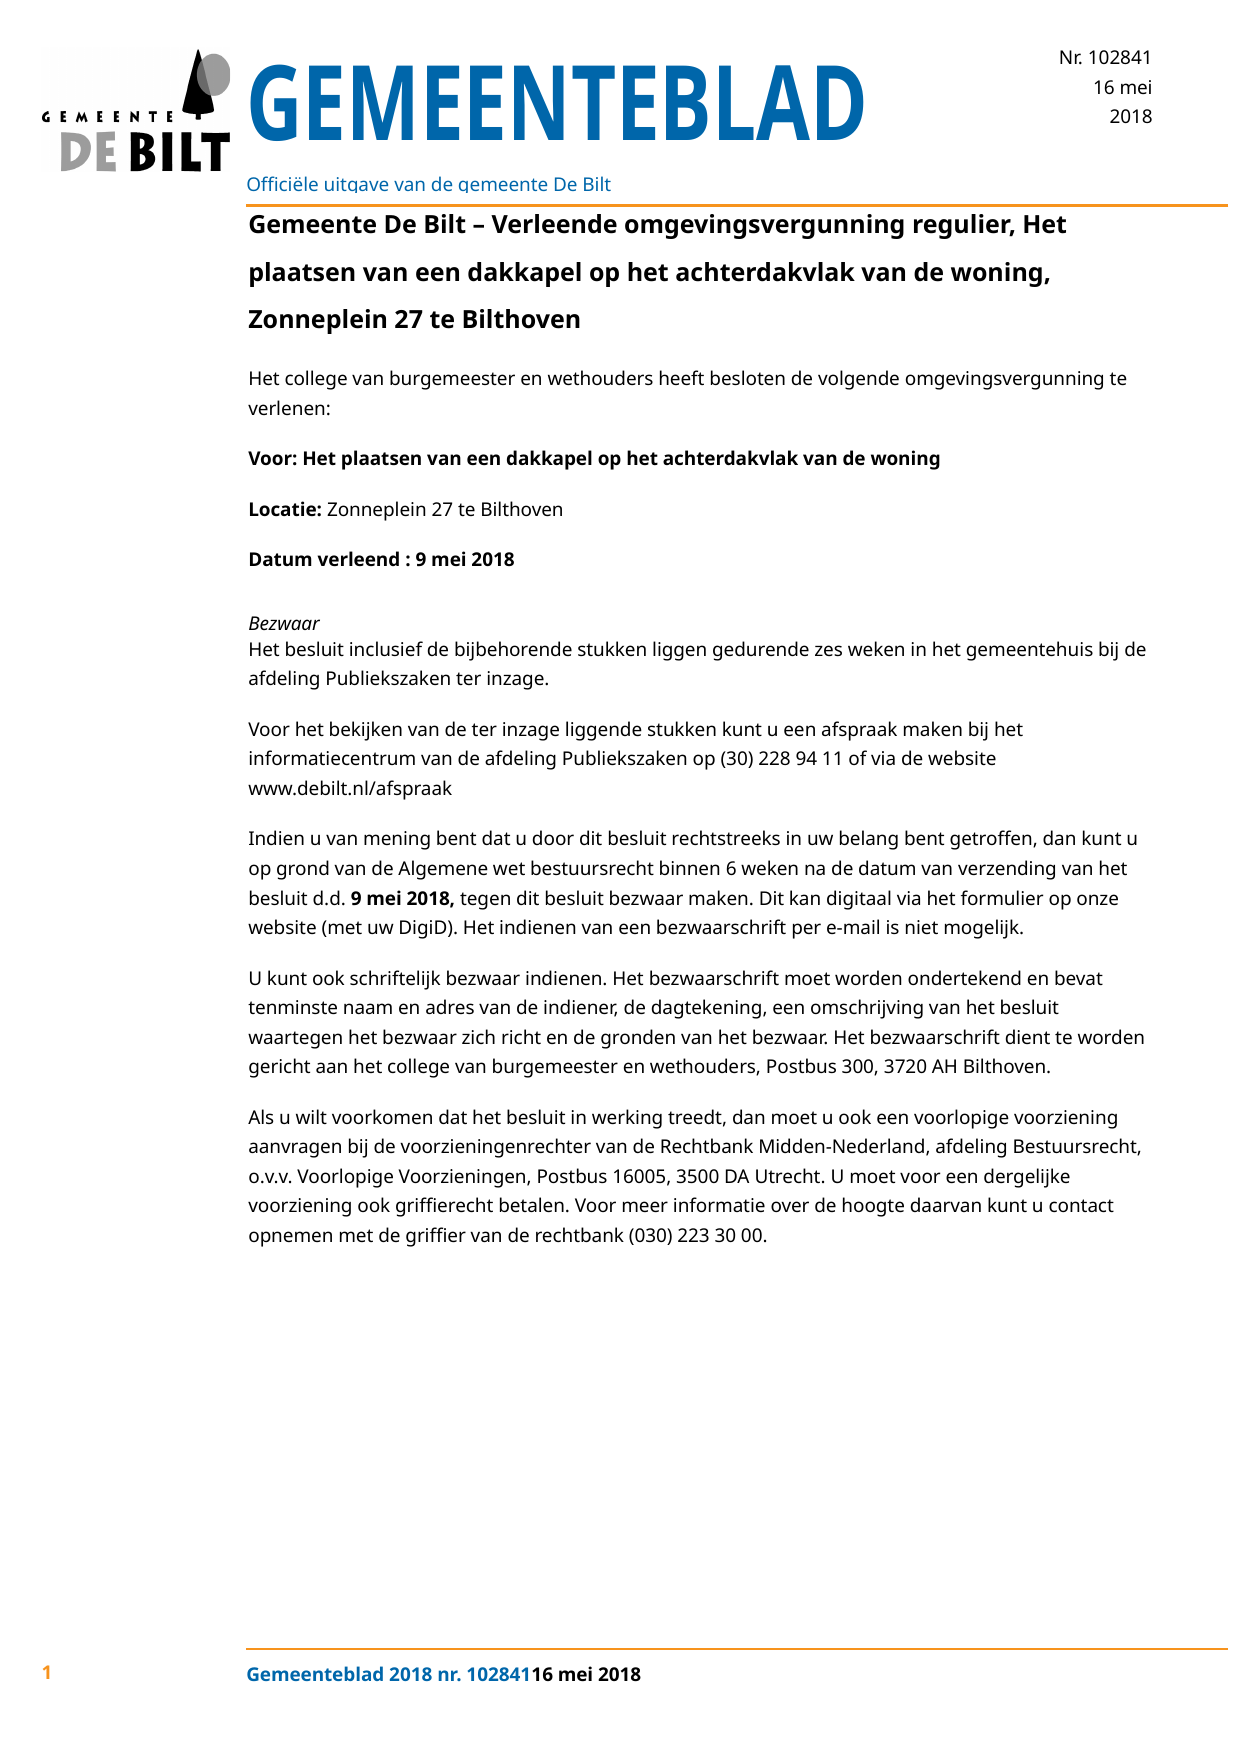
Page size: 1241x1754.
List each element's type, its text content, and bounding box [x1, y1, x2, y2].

text Voor: Het plaatsen van een dakkapel op het achterdakvlak van de woning [248, 446, 1152, 471]
text Indien u van mening bent dat u door dit besluit rechtstreeks in uw belang bent getroffen, dan kunt u op grond van de Algemene wet bestuursrecht binnen 6 weken na de datum van verzending van het besluit d.d. 9 mei 2018, tegen dit besluit bezwaar maken. Dit kan digitaal via het formulier op onze website (met uw DigiD). Het indienen van een bezwaarschrift per e-mail is niet mogelijk. [248, 826, 1152, 940]
text U kunt ook schriftelijk bezwaar indienen. Het bezwaarschrift moet worden ondertekend en bevat tenminste naam en adres van de indiener, de dagtekening, een omschrijving van het besluit waartegen het bezwaar zich richt en de gronden van het bezwaar. Het bezwaarschrift dient te worden gericht aan het college van burgemeester en wethouders, Postbus 300, 3720 AH Bilthoven. [248, 965, 1152, 1079]
text Datum verleend : 9 mei 2018 [248, 546, 1152, 572]
text Als u wilt voorkomen dat het besluit in werking treedt, dan moet u ook een voorlopige voorziening aanvragen bij de voorzieningenrechter van de Rechtbank Midden-Nederland, afdeling Bestuursrecht, o.v.v. Voorlopige Voorzieningen, Postbus 16005, 3500 DA Utrecht. U moet voor een dergelijke voorziening ook griffierecht betalen. Voor meer informatie over de hoogte daarvan kunt u contact opnemen met de griffier van de rechtbank (030) 223 30 00. [248, 1104, 1152, 1248]
text Locatie: Zonneplein 27 te Bilthoven [248, 496, 1152, 522]
text Voor het bekijken van de ter inzage liggende stukken kunt u een afspraak maken bij het informatiecentrum van de afdeling Publiekszaken op (30) 228 94 11 of via de website www.debilt.nl/afspraak [248, 716, 1152, 801]
text Het college van burgemeester en wethouders heeft besloten de volgende omgevingsvergunning te verlenen: [248, 366, 1152, 421]
text Bezwaar [248, 610, 1152, 636]
text Gemeente De Bilt – Verleende omgevingsvergunning regulier, Het plaatsen van een dakkapel op het achterdakvlak van de woning, Zonneplein 27 te Bilthoven [248, 207, 1152, 336]
picture [41, 47, 231, 172]
text Het besluit inclusief de bijbehorende stukken liggen gedurende zes weken in het gemeentehuis bij de afdeling Publiekszaken ter inzage. [248, 636, 1152, 691]
